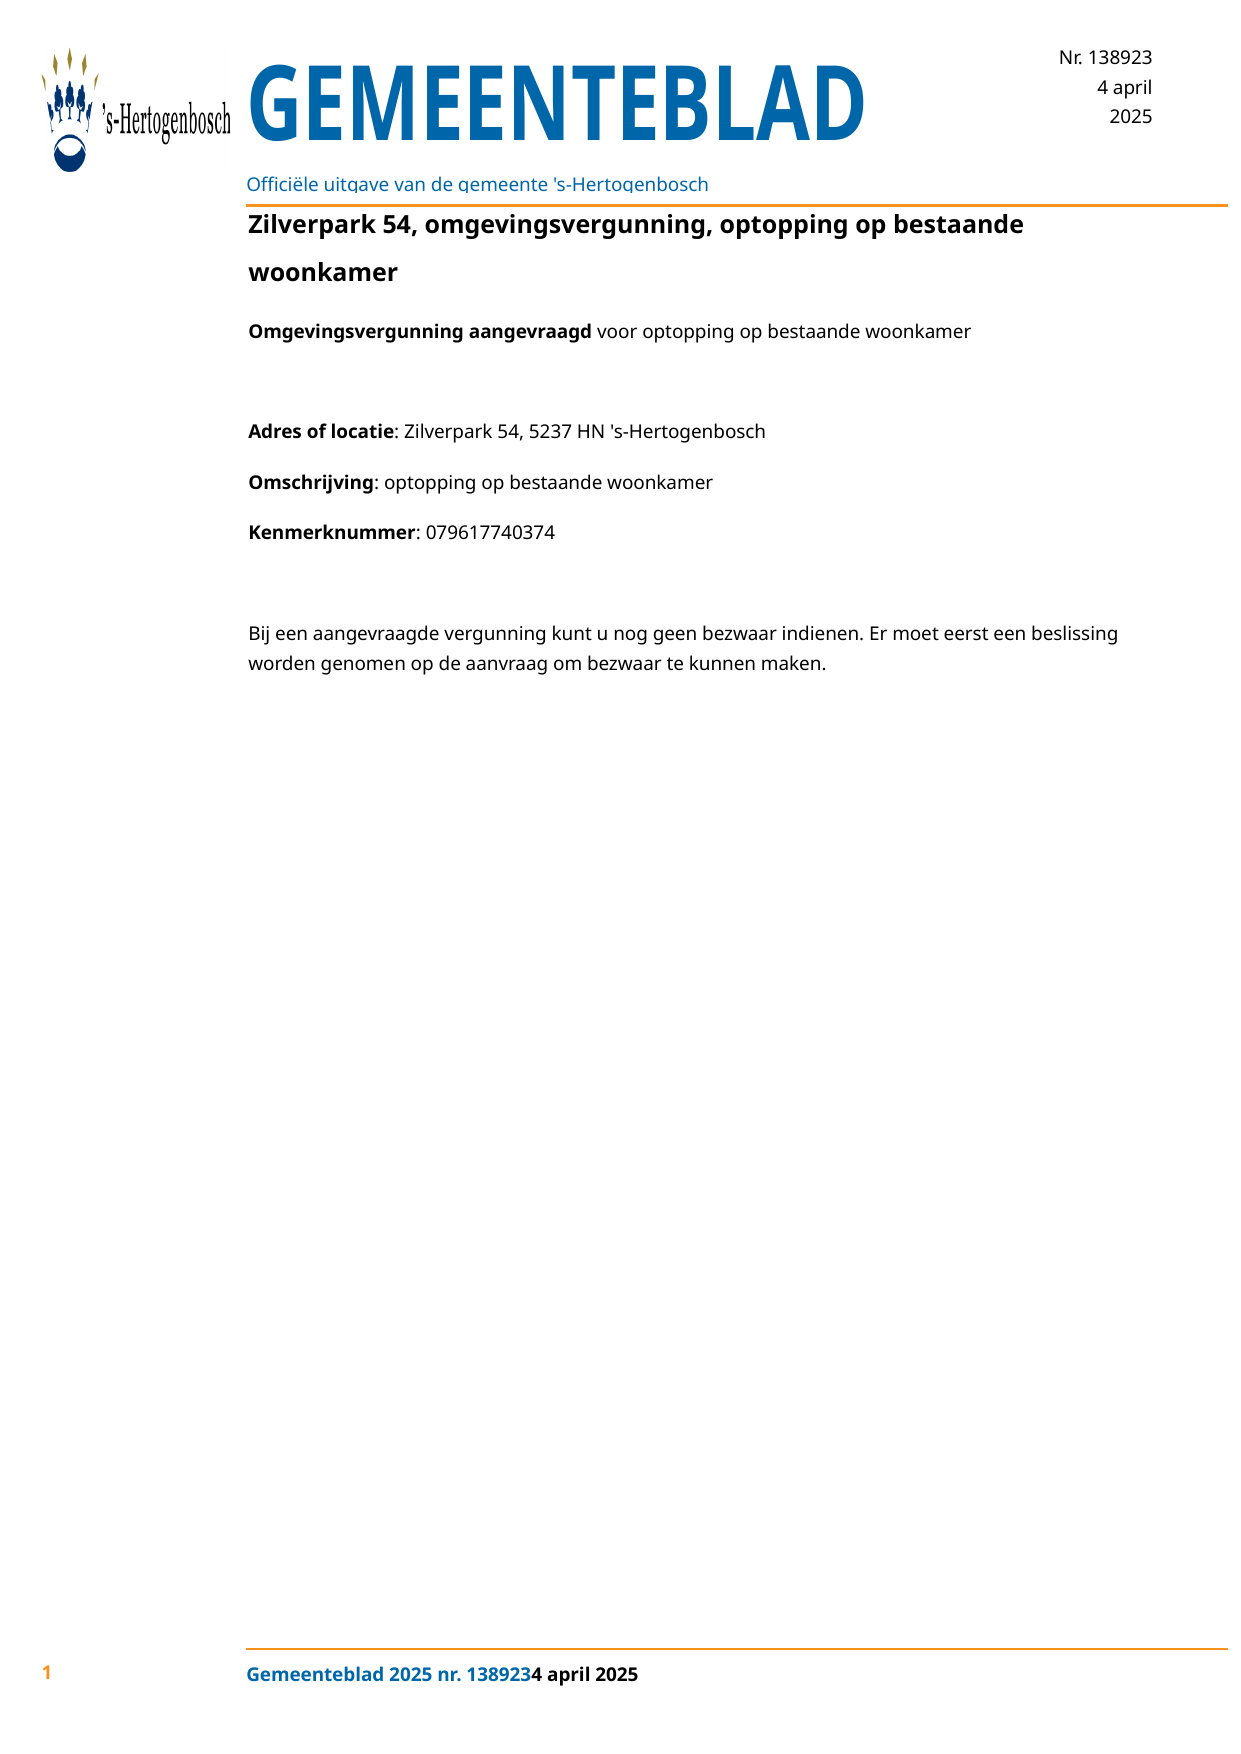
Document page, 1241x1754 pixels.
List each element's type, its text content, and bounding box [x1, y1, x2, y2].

text Omschrijving: optopping op bestaande woonkamer [248, 469, 1152, 495]
text Bij een aangevraagde vergunning kunt u nog geen bezwaar indienen. Er moet eerst een beslissing worden genomen op de aanvraag om bezwaar te kunnen maken. [248, 620, 1152, 676]
text Kenmerknummer: 079617740374 [248, 519, 1152, 545]
text Adres of locatie: Zilverpark 54, 5237 HN 's-Hertogenbosch [248, 419, 1152, 444]
text Zilverpark 54, omgevingsvergunning, optopping op bestaande woonkamer [248, 207, 1152, 288]
picture [41, 47, 231, 172]
text Omgevingsvergunning aangevraagd voor optopping op bestaande woonkamer [248, 318, 1152, 344]
